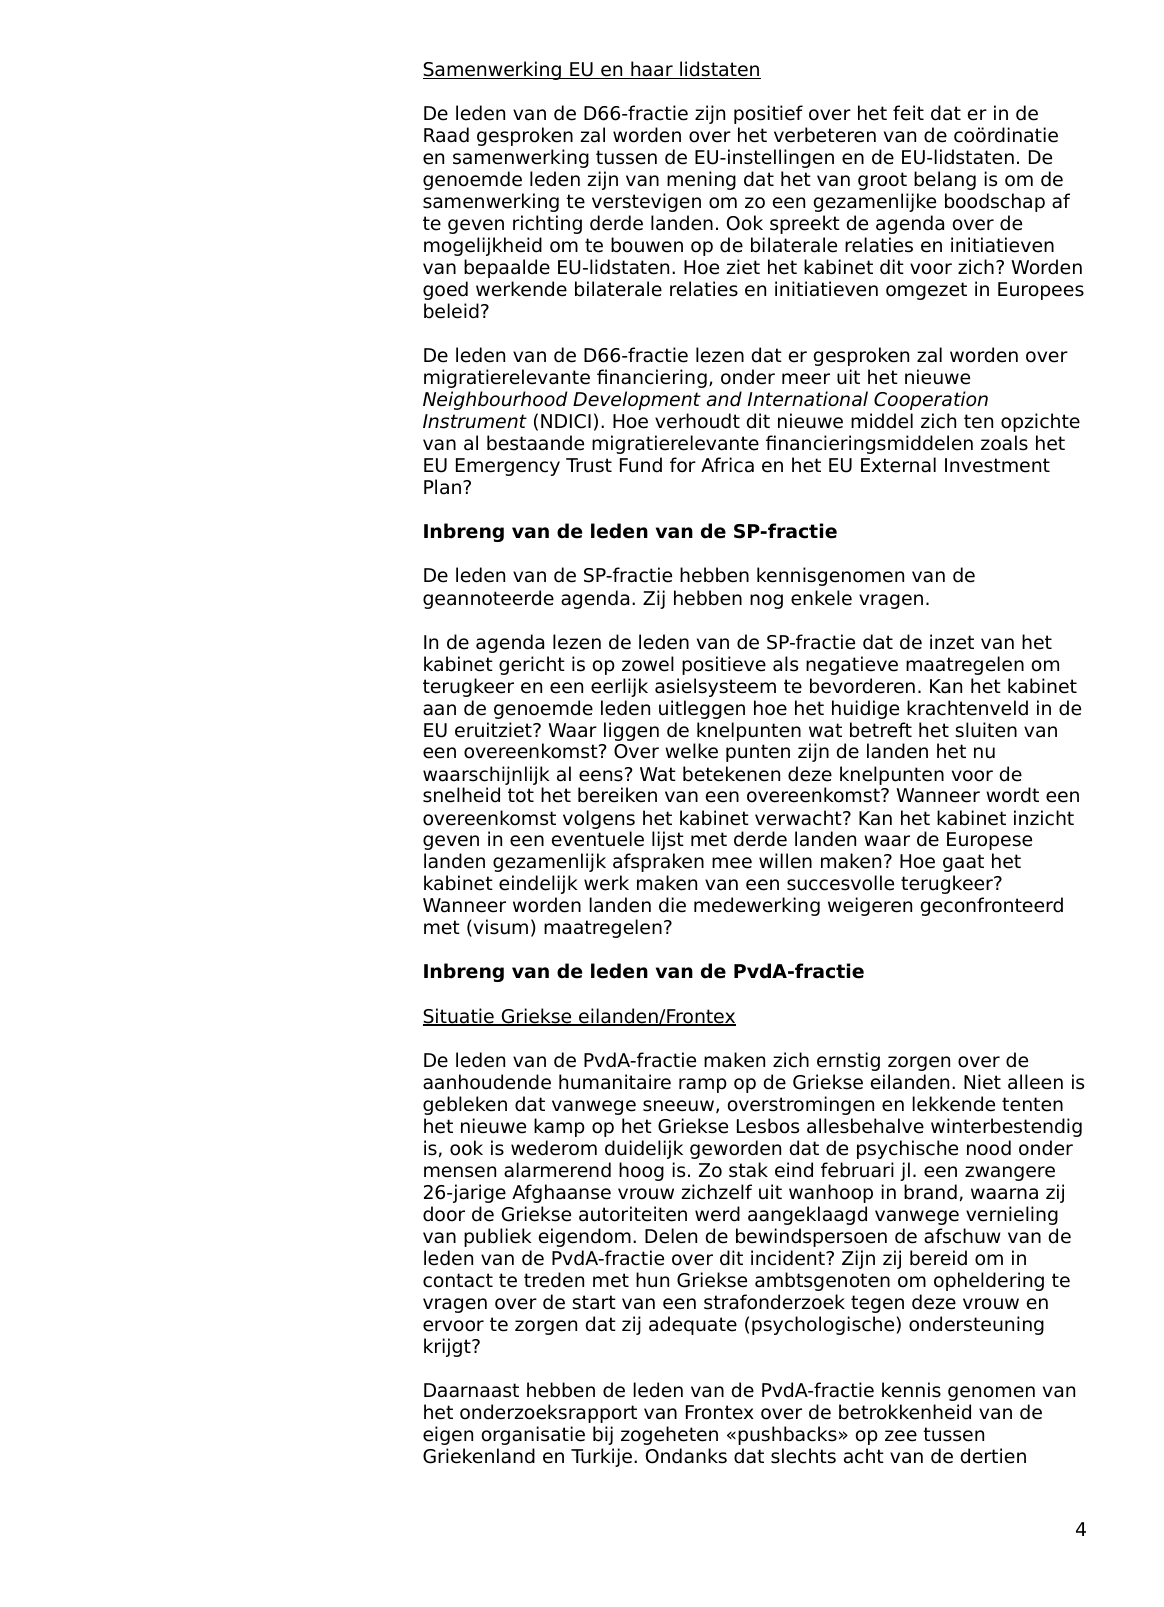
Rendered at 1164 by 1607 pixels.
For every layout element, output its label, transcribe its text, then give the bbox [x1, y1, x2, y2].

text De leden van de D66-fractie lezen dat er gesproken zal worden over migratierelevante financiering, onder meer uit het nieuwe Neighbourhood Development and International Cooperation Instrument (NDICI). Hoe verhoudt dit nieuwe middel zich ten opzichte van al bestaande migratierelevante financieringsmiddelen zoals het EU Emergency Trust Fund for Africa en het EU External Investment Plan? [422, 345, 1087, 499]
text Daarnaast hebben de leden van de PvdA-fractie kennis genomen van het onderzoeksrapport van Frontex over de betrokkenheid van de eigen organisatie bij zogeheten «pushbacks» op zee tussen Griekenland en Turkije. Ondanks dat slechts acht van de dertien [422, 1380, 1087, 1468]
text De leden van de D66-fractie zijn positief over het feit dat er in de Raad gesproken zal worden over het verbeteren van de coördinatie en samenwerking tussen de EU-instellingen en de EU-lidstaten. De genoemde leden zijn van mening dat het van groot belang is om de samenwerking te verstevigen om zo een gezamenlijke boodschap af te geven richting derde landen. Ook spreekt de agenda over de mogelijkheid om te bouwen op de bilaterale relaties en initiatieven van bepaalde EU-lidstaten. Hoe ziet het kabinet dit voor zich? Worden goed werkende bilaterale relaties en initiatieven omgezet in Europees beleid? [422, 103, 1087, 323]
subtitle Samenwerking EU en haar lidstaten [422, 59, 1087, 81]
subtitle Situatie Griekse eilanden/Frontex [422, 1006, 1087, 1028]
subtitle Inbreng van de leden van de SP-fractie [422, 521, 1087, 543]
subtitle Inbreng van de leden van de PvdA-fractie [422, 961, 1087, 983]
text De leden van de PvdA-fractie maken zich ernstig zorgen over de aanhoudende humanitaire ramp op de Griekse eilanden. Niet alleen is gebleken dat vanwege sneeuw, overstromingen en lekkende tenten het nieuwe kamp op het Griekse Lesbos allesbehalve winterbestendig is, ook is wederom duidelijk geworden dat de psychische nood onder mensen alarmerend hoog is. Zo stak eind februari jl. een zwangere 26-jarige Afghaanse vrouw zichzelf uit wanhoop in brand, waarna zij door de Griekse autoriteiten werd aangeklaagd vanwege vernieling van publiek eigendom. Delen de bewindspersoen de afschuw van de leden van de PvdA-fractie over dit incident? Zijn zij bereid om in contact te treden met hun Griekse ambtsgenoten om opheldering te vragen over de start van een strafonderzoek tegen deze vrouw en ervoor te zorgen dat zij adequate (psychologische) ondersteuning krijgt? [422, 1050, 1087, 1357]
text De leden van de SP-fractie hebben kennisgenomen van de geannoteerde agenda. Zij hebben nog enkele vragen. [422, 565, 1087, 609]
text In de agenda lezen de leden van de SP-fractie dat de inzet van het kabinet gericht is op zowel positieve als negatieve maatregelen om terugkeer en een eerlijk asielsysteem te bevorderen. Kan het kabinet aan de genoemde leden uitleggen hoe het huidige krachtenveld in de EU eruitziet? Waar liggen de knelpunten wat betreft het sluiten van een overeenkomst? Over welke punten zijn de landen het nu waarschijnlijk al eens? Wat betekenen deze knelpunten voor de snelheid tot het bereiken van een overeenkomst? Wanneer wordt een overeenkomst volgens het kabinet verwacht? Kan het kabinet inzicht geven in een eventuele lijst met derde landen waar de Europese landen gezamenlijk afspraken mee willen maken? Hoe gaat het kabinet eindelijk werk maken van een succesvolle terugkeer? Wanneer worden landen die medewerking weigeren geconfronteerd met (visum) maatregelen? [422, 632, 1087, 939]
